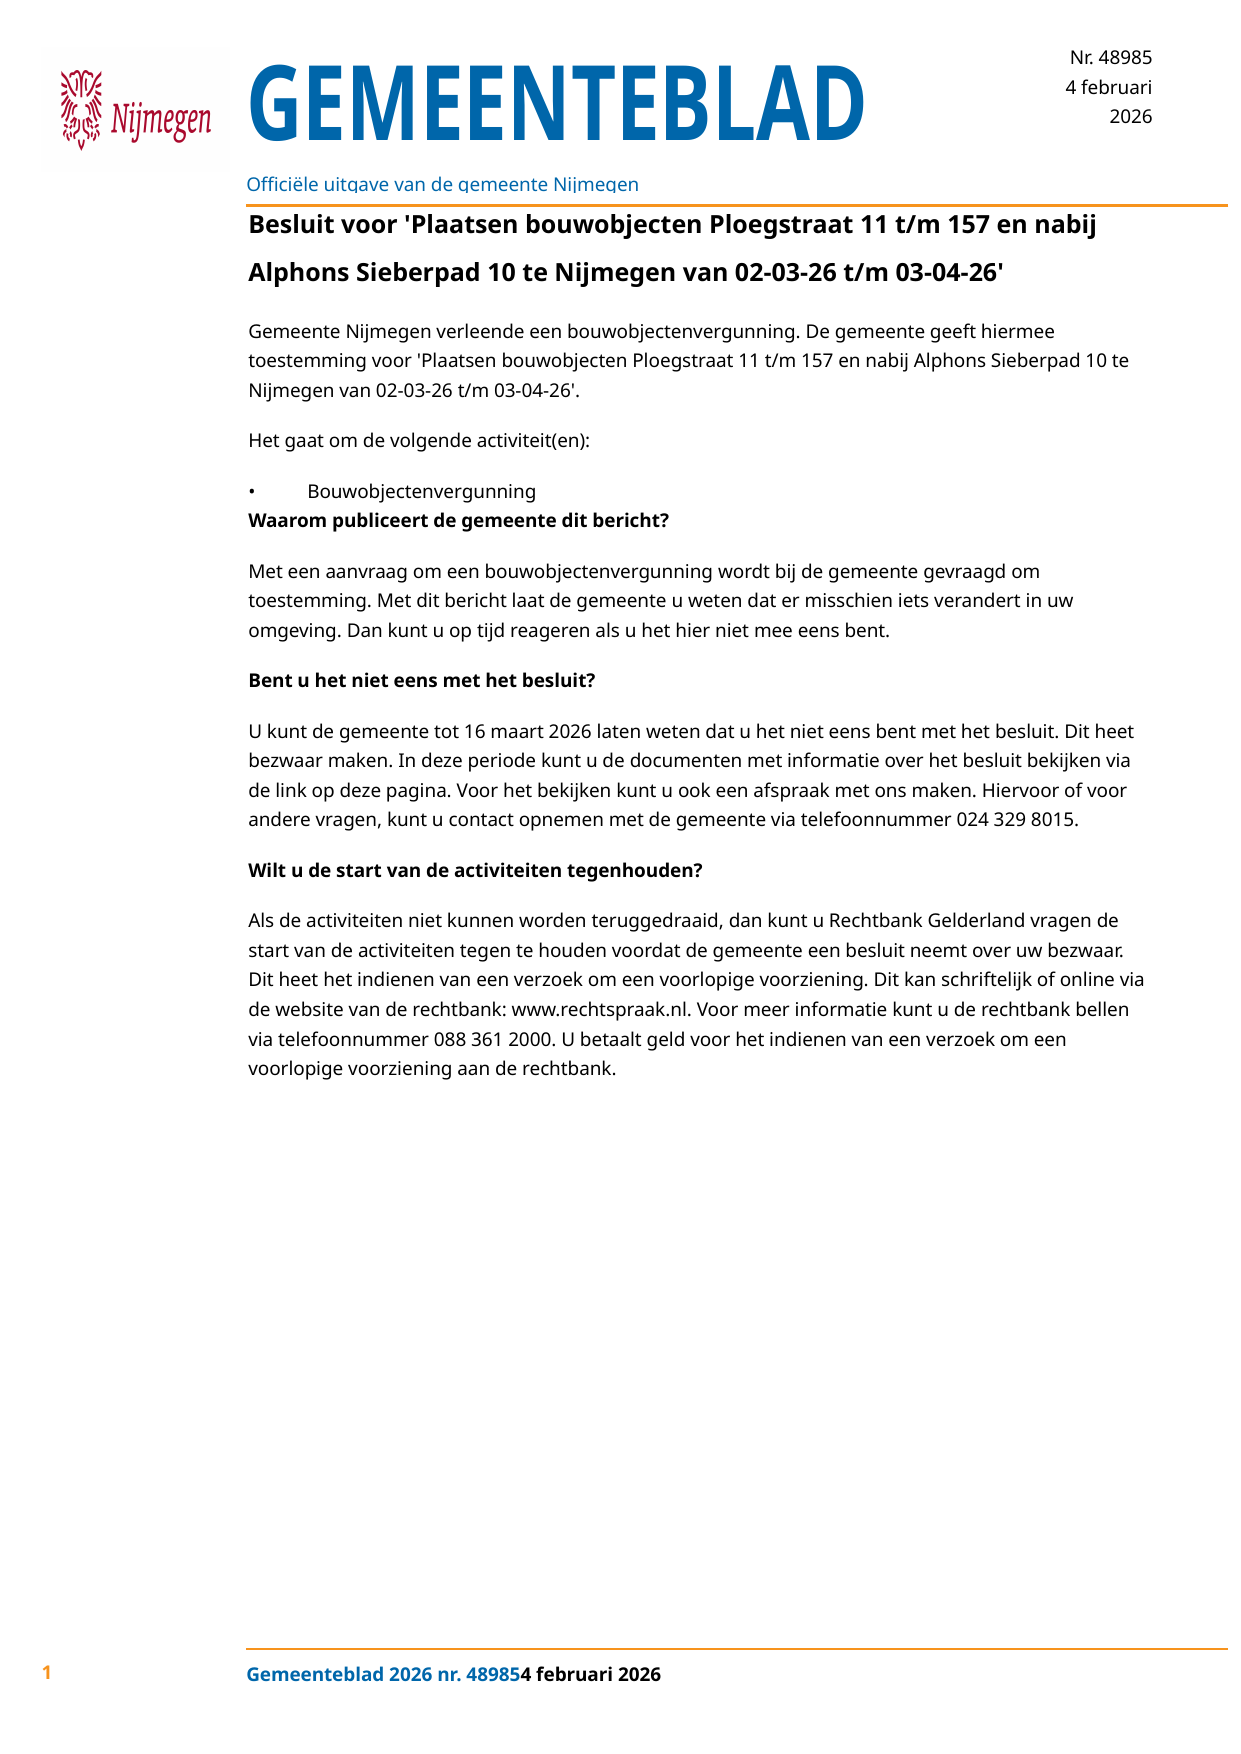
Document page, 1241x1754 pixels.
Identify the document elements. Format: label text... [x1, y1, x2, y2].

text Besluit voor 'Plaatsen bouwobjecten Ploegstraat 11 t/m 157 en nabij Alphons Sieberpad 10 te Nijmegen van 02-03-26 t/m 03-04-26' [248, 207, 1152, 288]
text Bent u het niet eens met het besluit? [248, 667, 1152, 693]
text Met een aanvraag om een bouwobjectenvergunning wordt bij de gemeente gevraagd om toestemming. Met dit bericht laat de gemeente u weten dat er misschien iets verandert in uw omgeving. Dan kunt u op tijd reageren als u het hier niet mee eens bent. [248, 558, 1152, 643]
text Als de activiteiten niet kunnen worden teruggedraaid, dan kunt u Rechtbank Gelderland vragen de start van de activiteiten tegen te houden voordat de gemeente een besluit neemt over uw bezwaar. Dit heet het indienen van een verzoek om een voorlopige voorziening. Dit kan schriftelijk of online via de website van de rechtbank: www.rechtspraak.nl. Voor meer informatie kunt u de rechtbank bellen via telefoonnummer 088 361 2000. U betaalt geld voor het indienen van een verzoek om een voorlopige voorziening aan de rechtbank. [248, 907, 1152, 1081]
text Gemeente Nijmegen verleende een bouwobjectenvergunning. De gemeente geeft hiermee toestemming voor 'Plaatsen bouwobjecten Ploegstraat 11 t/m 157 en nabij Alphons Sieberpad 10 te Nijmegen van 02-03-26 t/m 03-04-26'. [248, 318, 1152, 403]
text U kunt de gemeente tot 16 maart 2026 laten weten dat u het niet eens bent met het besluit. Dit heet bezwaar maken. In deze periode kunt u de documenten met informatie over het besluit bekijken via de link op deze pagina. Voor het bekijken kunt u ook een afspraak met ons maken. Hiervoor of voor andere vragen, kunt u contact opnemen met de gemeente via telefoonnummer 024 329 8015. [248, 718, 1152, 832]
text Waarom publiceert de gemeente dit bericht? [248, 507, 1152, 533]
picture [41, 47, 231, 172]
text Wilt u de start van de activiteiten tegenhouden? [248, 857, 1152, 883]
list Bouwobjectenvergunning [248, 478, 1152, 504]
text Het gaat om de volgende activiteit(en): [248, 427, 1152, 453]
